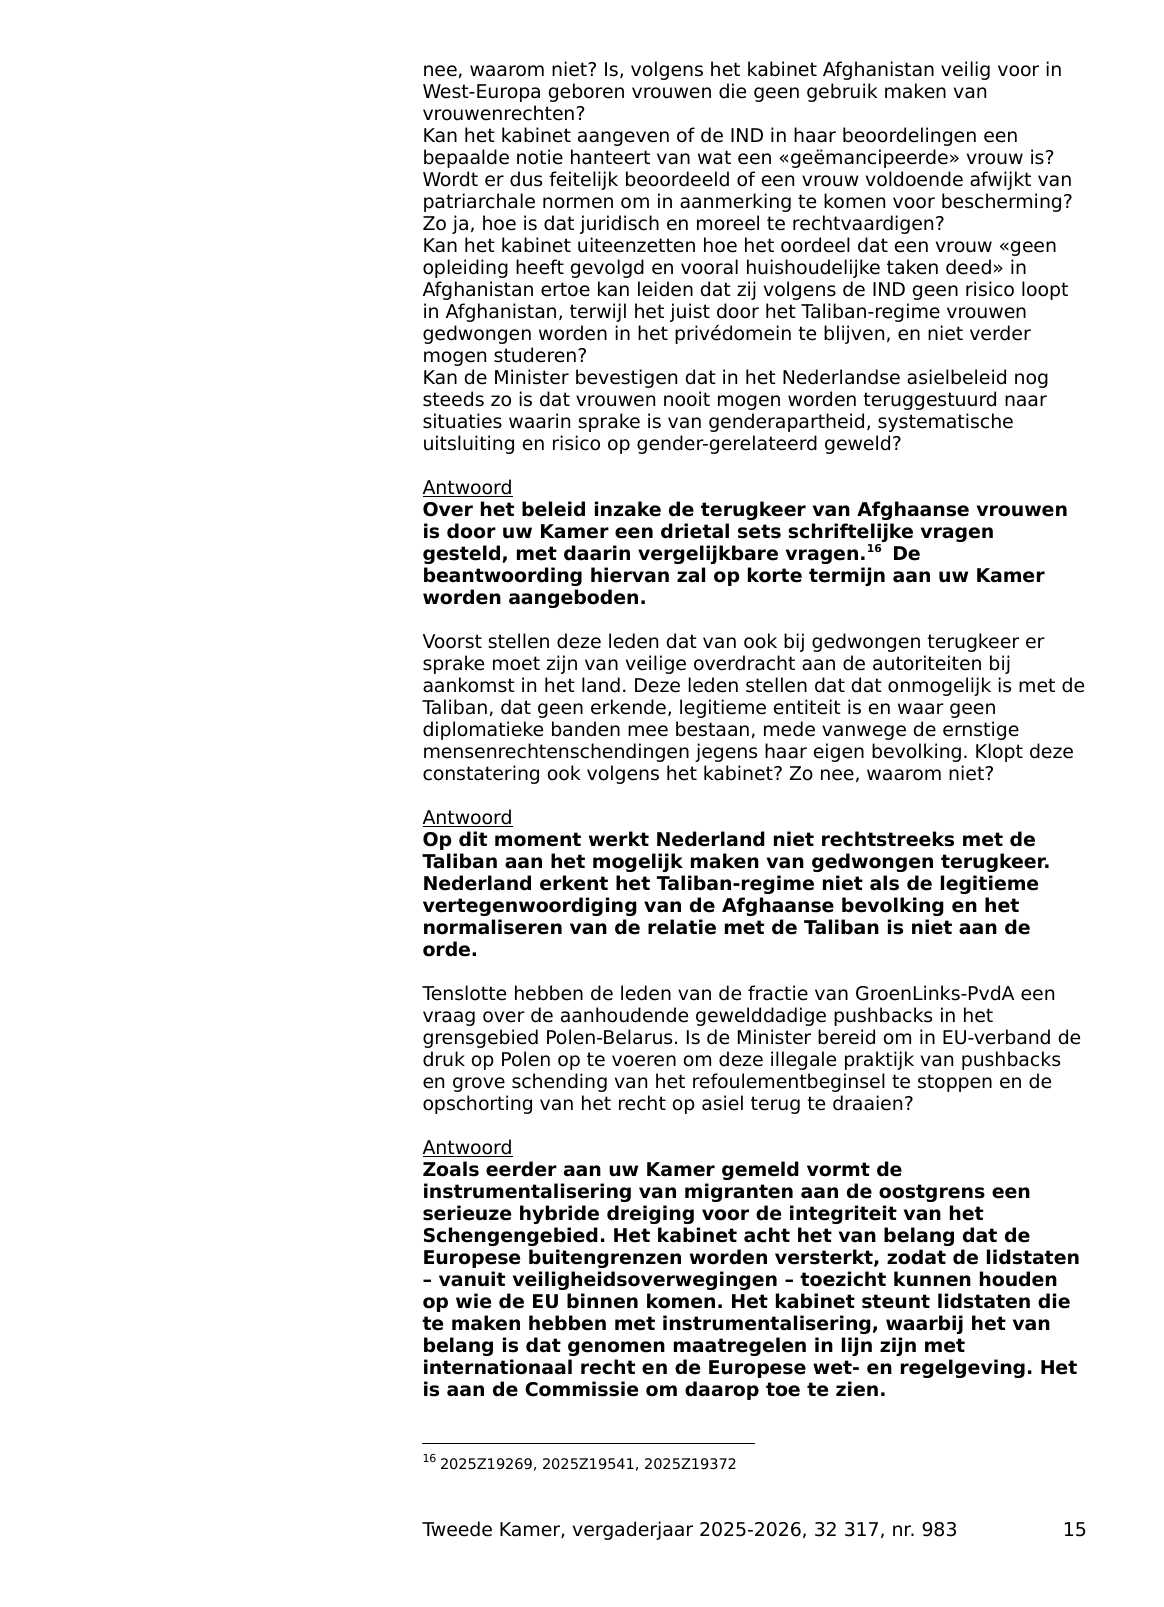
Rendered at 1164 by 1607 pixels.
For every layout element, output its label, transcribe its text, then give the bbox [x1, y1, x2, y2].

text Op dit moment werkt Nederland niet rechtstreeks met de Taliban aan het mogelijk maken van gedwongen terugkeer. Nederland erkent het Taliban-regime niet als de legitieme vertegenwoordiging van de Afghaanse bevolking en het normaliseren van de relatie met de Taliban is niet aan de orde. [422, 829, 1087, 961]
text Kan de Minister bevestigen dat in het Nederlandse asielbeleid nog steeds zo is dat vrouwen nooit mogen worden teruggestuurd naar situaties waarin sprake is van genderapartheid, systematische uitsluiting en risico op gender-gerelateerd geweld? [422, 367, 1087, 455]
text Antwoord [422, 807, 1087, 829]
text Over het beleid inzake de terugkeer van Afghaanse vrouwen is door uw Kamer een drietal sets schriftelijke vragen gesteld, met daarin vergelijkbare vragen. De beantwoording hiervan zal op korte termijn aan uw Kamer worden aangeboden. [422, 499, 1087, 609]
text Zoals eerder aan uw Kamer gemeld vormt de instrumentalisering van migranten aan de oostgrens een serieuze hybride dreiging voor de integriteit van het Schengengebied. Het kabinet acht het van belang dat de Europese buitengrenzen worden versterkt, zodat de lidstaten – vanuit veiligheidsoverwegingen – toezicht kunnen houden op wie de EU binnen komen. Het kabinet steunt lidstaten die te maken hebben met instrumentalisering, waarbij het van belang is dat genomen maatregelen in lijn zijn met internationaal recht en de Europese wet- en regelgeving. Het is aan de Commissie om daarop toe te zien. [422, 1159, 1087, 1401]
text Voorst stellen deze leden dat van ook bij gedwongen terugkeer er sprake moet zijn van veilige overdracht aan de autoriteiten bij aankomst in het land. Deze leden stellen dat dat onmogelijk is met de Taliban, dat geen erkende, legitieme entiteit is en waar geen diplomatieke banden mee bestaan, mede vanwege de ernstige mensenrechtenschendingen jegens haar eigen bevolking. Klopt deze constatering ook volgens het kabinet? Zo nee, waarom niet? [422, 631, 1087, 785]
text Antwoord [422, 477, 1087, 499]
text Tenslotte hebben de leden van de fractie van GroenLinks-PvdA een vraag over de aanhoudende gewelddadige pushbacks in het grensgebied Polen-Belarus. Is de Minister bereid om in EU-verband de druk op Polen op te voeren om deze illegale praktijk van pushbacks en grove schending van het refoulementbeginsel te stoppen en de opschorting van het recht op asiel terug te draaien? [422, 983, 1087, 1115]
text Kan het kabinet aangeven of de IND in haar beoordelingen een bepaalde notie hanteert van wat een «geëmancipeerde» vrouw is? Wordt er dus feitelijk beoordeeld of een vrouw voldoende afwijkt van patriarchale normen om in aanmerking te komen voor bescherming? Zo ja, hoe is dat juridisch en moreel te rechtvaardigen? [422, 125, 1087, 235]
text nee, waarom niet? Is, volgens het kabinet Afghanistan veilig voor in West-Europa geboren vrouwen die geen gebruik maken van vrouwenrechten? [422, 59, 1087, 125]
text Antwoord [422, 1137, 1087, 1159]
text 2025Z19269, 2025Z19541, 2025Z19372 [422, 1452, 1087, 1474]
text Kan het kabinet uiteenzetten hoe het oordeel dat een vrouw «geen opleiding heeft gevolgd en vooral huishoudelijke taken deed» in Afghanistan ertoe kan leiden dat zij volgens de IND geen risico loopt in Afghanistan, terwijl het juist door het Taliban-regime vrouwen gedwongen worden in het privédomein te blijven, en niet verder mogen studeren? [422, 235, 1087, 367]
